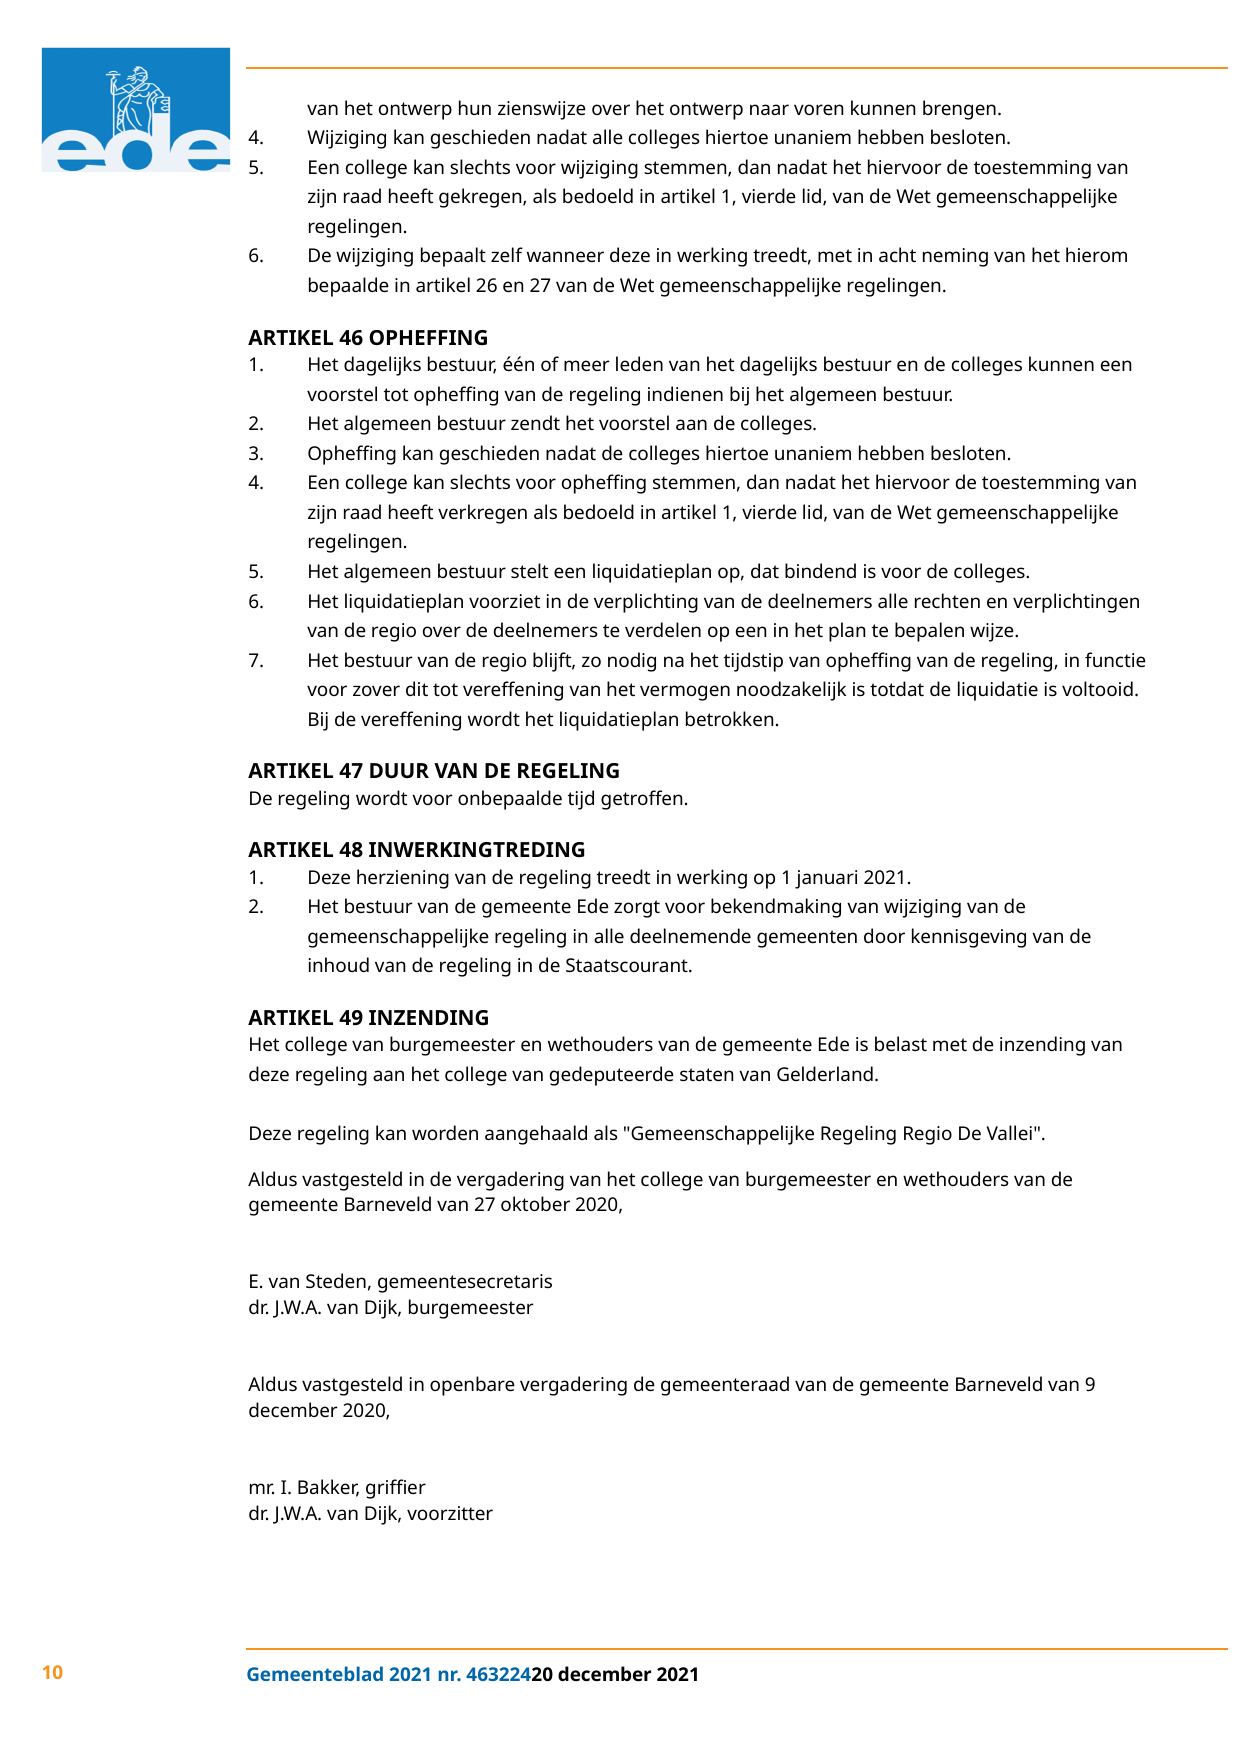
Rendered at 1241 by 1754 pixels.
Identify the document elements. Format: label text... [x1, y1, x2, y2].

list Een college kan slechts voor opheffing stemmen, dan nadat het hiervoor de toestemming van zijn raad heeft verkregen als bedoeld in artikel 1, vierde lid, van de Wet gemeenschappelijke regelingen. [248, 469, 1152, 554]
list Het bestuur van de regio blijft, zo nodig na het tijdstip van opheffing van de regeling, in functie voor zover dit tot vereffening van het vermogen noodzakelijk is totdat de liquidatie is voltooid. Bij de vereffening wordt het liquidatieplan betrokken. [248, 647, 1152, 732]
list Opheffing kan geschieden nadat de colleges hiertoe unaniem hebben besloten. [248, 440, 1152, 466]
text Het college van burgemeester en wethouders van de gemeente Ede is belast met de inzending van deze regeling aan het college van gedeputeerde staten van Gelderland. [248, 1031, 1152, 1087]
text ARTIKEL 49 INZENDING [248, 1003, 1152, 1031]
picture [41, 47, 231, 172]
list Wijziging kan geschieden nadat alle colleges hiertoe unaniem hebben besloten. [248, 124, 1152, 150]
text ARTIKEL 47 DUUR VAN DE REGELING [248, 757, 1152, 785]
list van het ontwerp hun zienswijze over het ontwerp naar voren kunnen brengen. [248, 95, 1152, 121]
list Het liquidatieplan voorziet in de verplichting van de deelnemers alle rechten en verplichtingen van de regio over de deelnemers te verdelen op een in het plan te bepalen wijze. [248, 588, 1152, 643]
list Een college kan slechts voor wijziging stemmen, dan nadat het hiervoor de toestemming van zijn raad heeft gekregen, als bedoeld in artikel 1, vierde lid, van de Wet gemeenschappelijke regelingen. [248, 154, 1152, 239]
text ARTIKEL 48 INWERKINGTREDING [248, 835, 1152, 864]
text E. van Steden, gemeentesecretaris [248, 1269, 1152, 1294]
text Deze regeling kan worden aangehaald als "Gemeenschappelijke Regeling Regio De Vallei". [248, 1120, 1152, 1146]
list De wijziging bepaalt zelf wanneer deze in werking treedt, met in acht neming van het hierom bepaalde in artikel 26 en 27 van de Wet gemeenschappelijke regelingen. [248, 243, 1152, 298]
list Het algemeen bestuur zendt het voorstel aan de colleges. [248, 410, 1152, 436]
text De regeling wordt voor onbepaalde tijd getroffen. [248, 785, 1152, 811]
list Het dagelijks bestuur, één of meer leden van het dagelijks bestuur en de colleges kunnen een voorstel tot opheffing van de regeling indienen bij het algemeen bestuur. [248, 351, 1152, 406]
text ARTIKEL 46 OPHEFFING [248, 323, 1152, 351]
text mr. I. Bakker, griffier [248, 1474, 1152, 1500]
text Aldus vastgesteld in de vergadering van het college van burgemeester en wethouders van de gemeente Barneveld van 27 oktober 2020, [248, 1166, 1152, 1217]
list Het bestuur van de gemeente Ede zorgt voor bekendmaking van wijziging van de gemeenschappelijke regeling in alle deelnemende gemeenten door kennisgeving van de inhoud van de regeling in de Staatscourant. [248, 893, 1152, 978]
list Het algemeen bestuur stelt een liquidatieplan op, dat bindend is voor de colleges. [248, 558, 1152, 584]
text Aldus vastgesteld in openbare vergadering de gemeenteraad van de gemeente Barneveld van 9 december 2020, [248, 1372, 1152, 1423]
text dr. J.W.A. van Dijk, voorzitter [248, 1500, 1152, 1526]
text dr. J.W.A. van Dijk, burgemeester [248, 1294, 1152, 1320]
list Deze herziening van de regeling treedt in werking op 1 januari 2021. [248, 864, 1152, 889]
